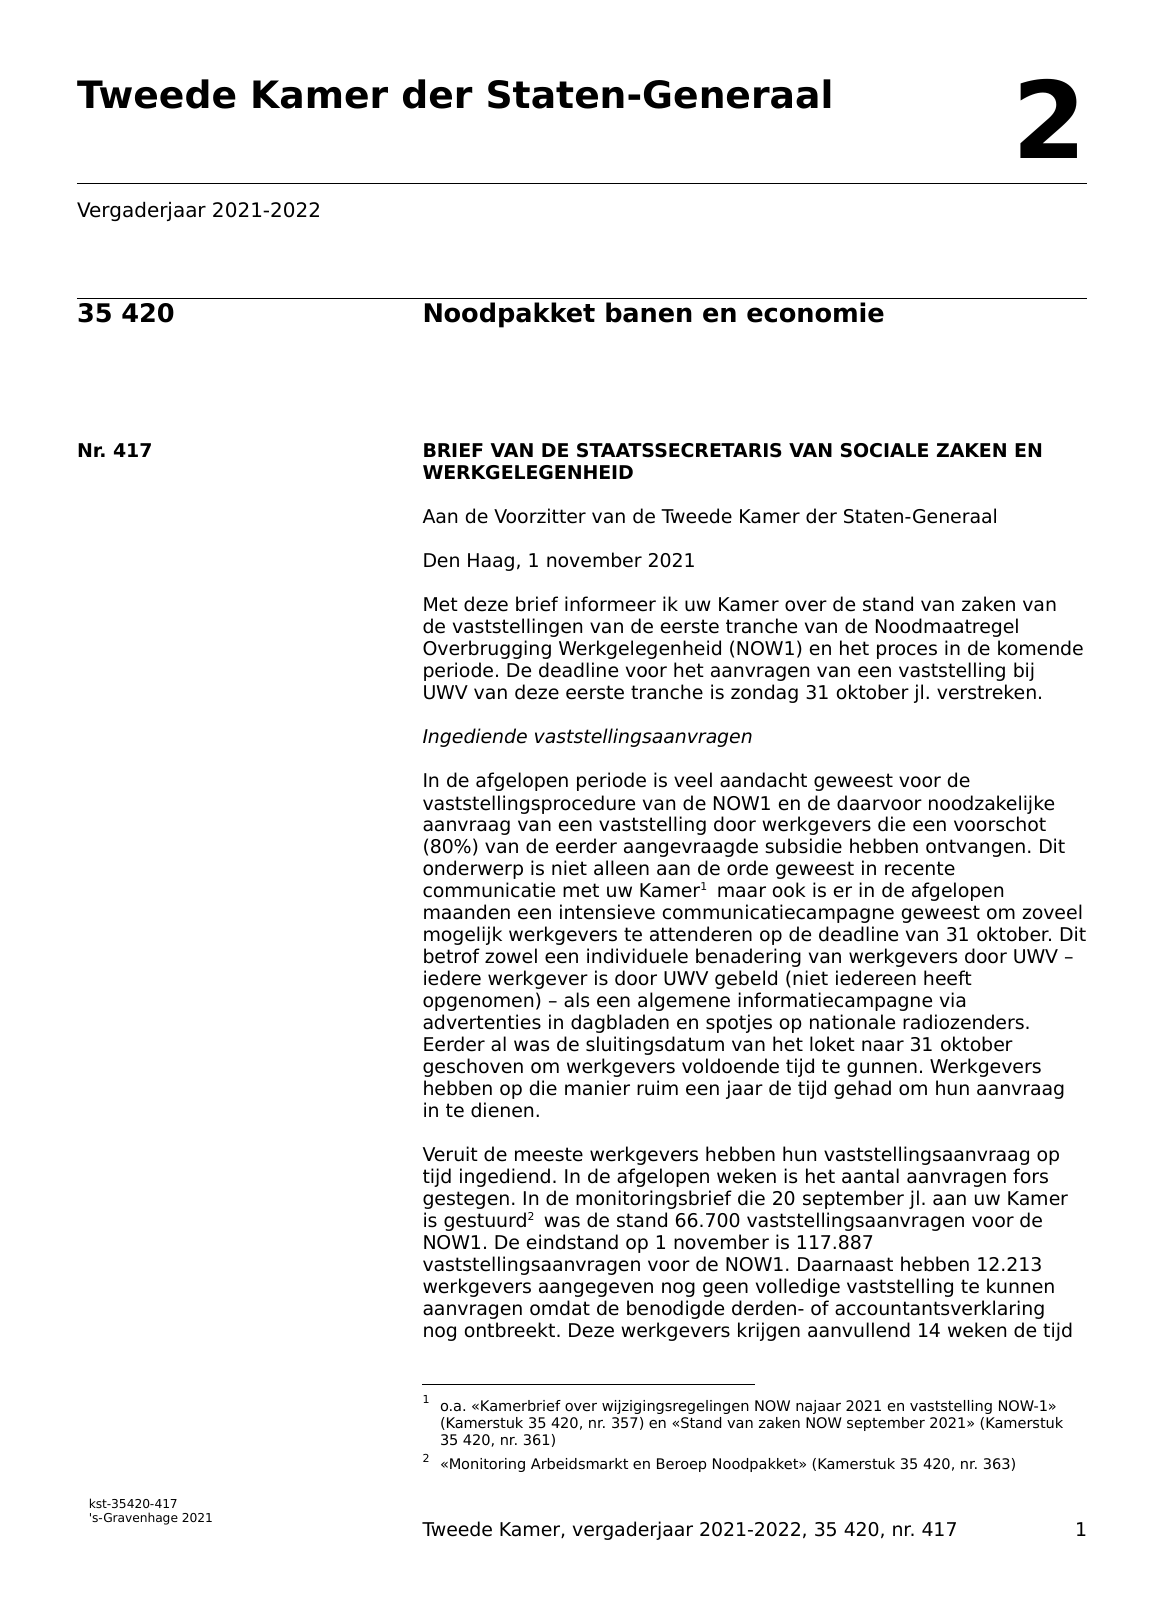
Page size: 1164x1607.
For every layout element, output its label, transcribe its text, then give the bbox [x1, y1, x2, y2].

table_header Tweede Kamer der Staten-Generaal [77, 59, 886, 183]
table_header 2 [886, 59, 1087, 183]
text «Monitoring Arbeidsmarkt en Beroep Noodpakket» (Kamerstuk 35 420, nr. 363) [422, 1452, 1087, 1474]
text Aan de Voorzitter van de Tweede Kamer der Staten-Generaal [422, 506, 1087, 528]
text Met deze brief informeer ik uw Kamer over de stand van zaken van de vaststellingen van de eerste tranche van de Noodmaatregel Overbrugging Werkgelegenheid (NOW1) en het proces in de komende periode. De deadline voor het aanvragen van een vaststelling bij UWV van deze eerste tranche is zondag 31 oktober jl. verstreken. [422, 594, 1087, 704]
text 's-Gravenhage 2021 [88, 1511, 323, 1525]
text Veruit de meeste werkgevers hebben hun vaststellingsaanvraag op tijd ingediend. In de afgelopen weken is het aantal aanvragen fors gestegen. In de monitoringsbrief die 20 september jl. aan uw Kamer is gestuurd was de stand 66.700 vaststellingsaanvragen voor de NOW1. De eindstand op 1 november is 117.887 vaststellingsaanvragen voor de NOW1. Daarnaast hebben 12.213 werkgevers aangegeven nog geen volledige vaststelling te kunnen aanvragen omdat de benodigde derden- of accountantsverklaring nog ontbreekt. Deze werkgevers krijgen aanvullend 14 weken de tijd [422, 1144, 1087, 1342]
text kst-35420-417 [88, 1497, 323, 1511]
table_cell Vergaderjaar 2021-2022 [77, 184, 1087, 298]
subtitle Nr. 417 BRIEF VAN DE STAATSSECRETARIS VAN SOCIALE ZAKEN EN WERKGELEGENHEID [77, 440, 1087, 484]
text Den Haag, 1 november 2021 [422, 550, 1087, 572]
text o.a. «Kamerbrief over wijzigingsregelingen NOW najaar 2021 en vaststelling NOW-1» (Kamerstuk 35 420, nr. 357) en «Stand van zaken NOW september 2021» (Kamerstuk 35 420, nr. 361) [422, 1393, 1087, 1449]
subtitle Ingediende vaststellingsaanvragen [422, 726, 1087, 748]
text In de afgelopen periode is veel aandacht geweest voor de vaststellingsprocedure van de NOW1 en de daarvoor noodzakelijke aanvraag van een vaststelling door werkgevers die een voorschot (80%) van de eerder aangevraagde subsidie hebben ontvangen. Dit onderwerp is niet alleen aan de orde geweest in recente communicatie met uw Kamer maar ook is er in de afgelopen maanden een intensieve communicatiecampagne geweest om zoveel mogelijk werkgevers te attenderen op de deadline van 31 oktober. Dit betrof zowel een individuele benadering van werkgevers door UWV – iedere werkgever is door UWV gebeld (niet iedereen heeft opgenomen) – als een algemene informatiecampagne via advertenties in dagbladen en spotjes op nationale radiozenders. Eerder al was de sluitingsdatum van het loket naar 31 oktober geschoven om werkgevers voldoende tijd te gunnen. Werkgevers hebben op die manier ruim een jaar de tijd gehad om hun aanvraag in te dienen. [422, 770, 1087, 1122]
subtitle 35 420 Noodpakket banen en economie [77, 299, 1087, 329]
